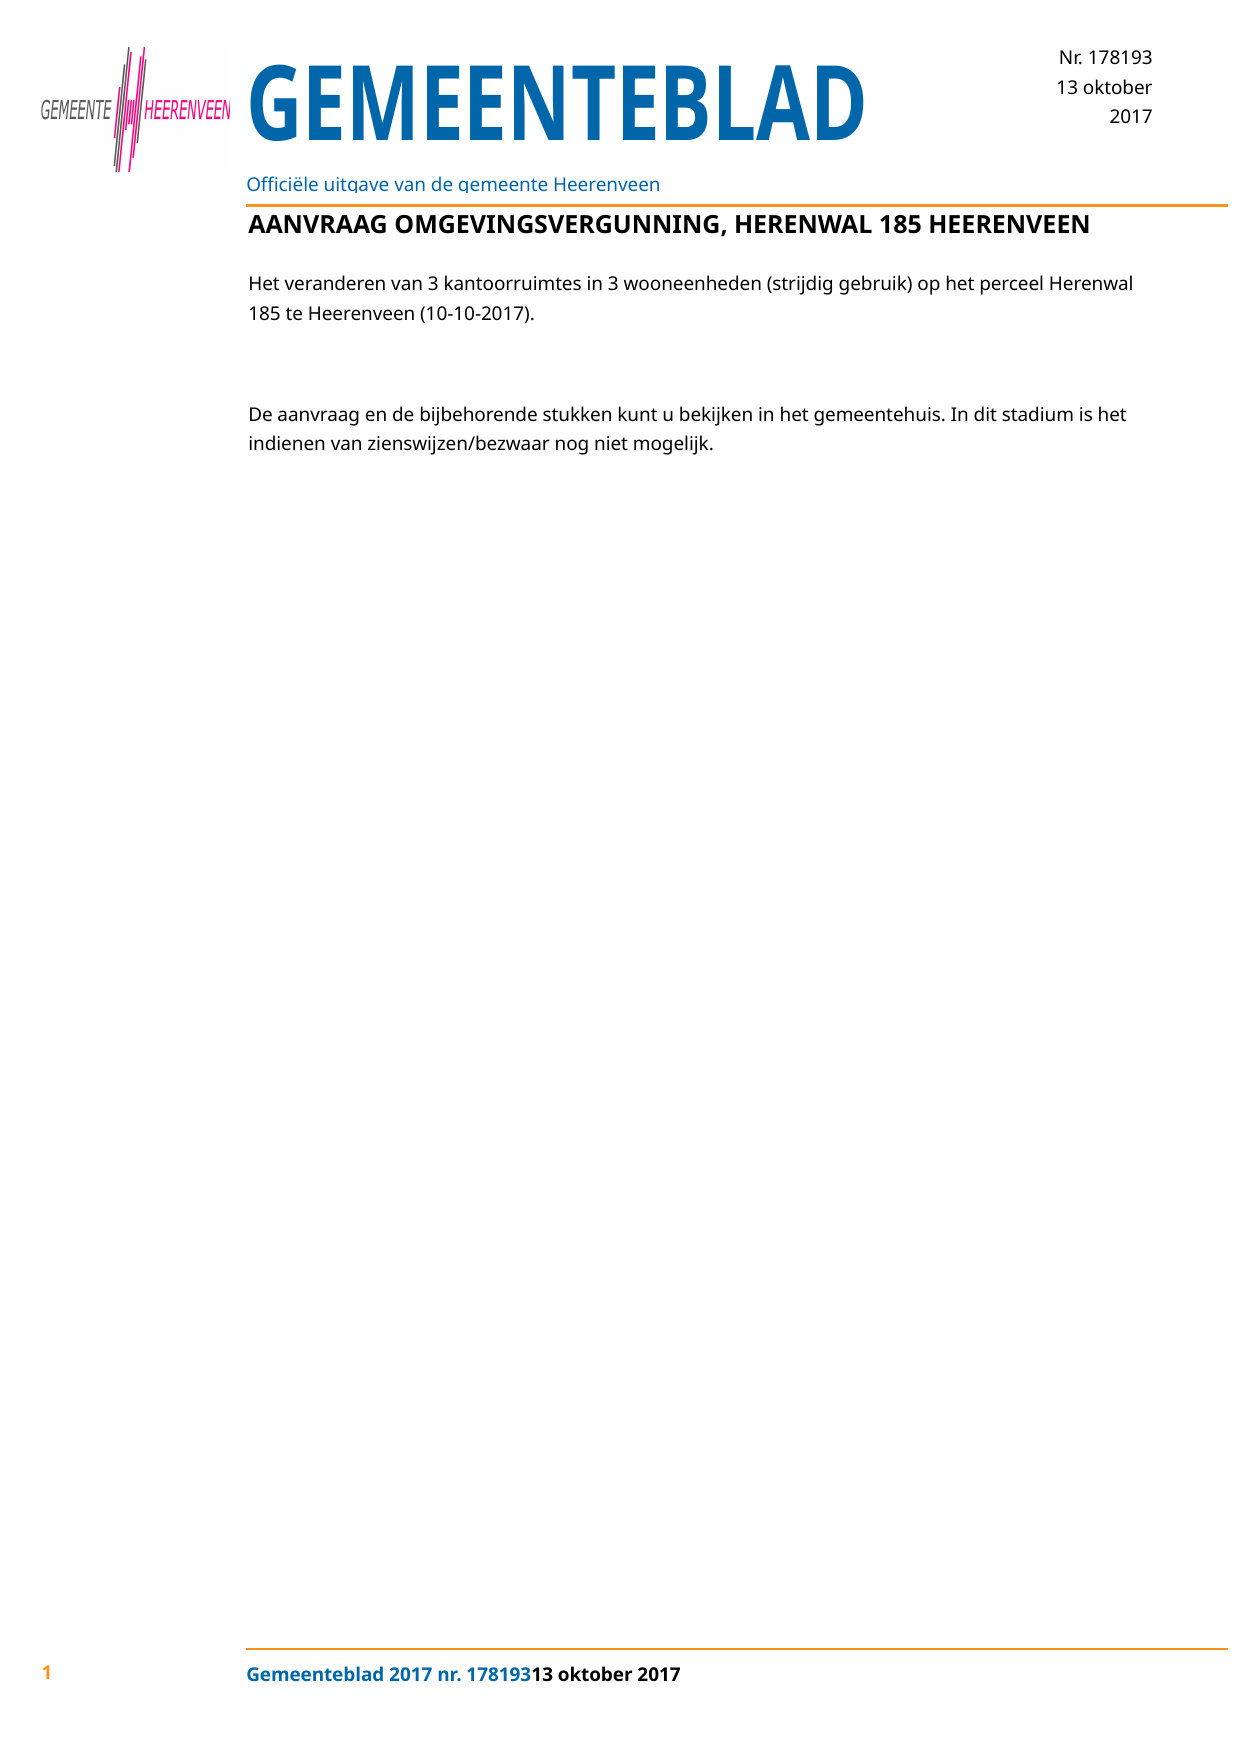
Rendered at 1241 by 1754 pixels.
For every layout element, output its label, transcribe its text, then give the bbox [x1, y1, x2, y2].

text De aanvraag en de bijbehorende stukken kunt u bekijken in het gemeentehuis. In dit stadium is het indienen van zienswijzen/bezwaar nog niet mogelijk. [248, 401, 1152, 456]
text Het veranderen van 3 kantoorruimtes in 3 wooneenheden (strijdig gebruik) op het perceel Herenwal 185 te Heerenveen (10-10-2017). [248, 270, 1152, 326]
picture [41, 47, 231, 172]
text AANVRAAG OMGEVINGSVERGUNNING, HERENWAL 185 HEERENVEEN [248, 207, 1152, 241]
